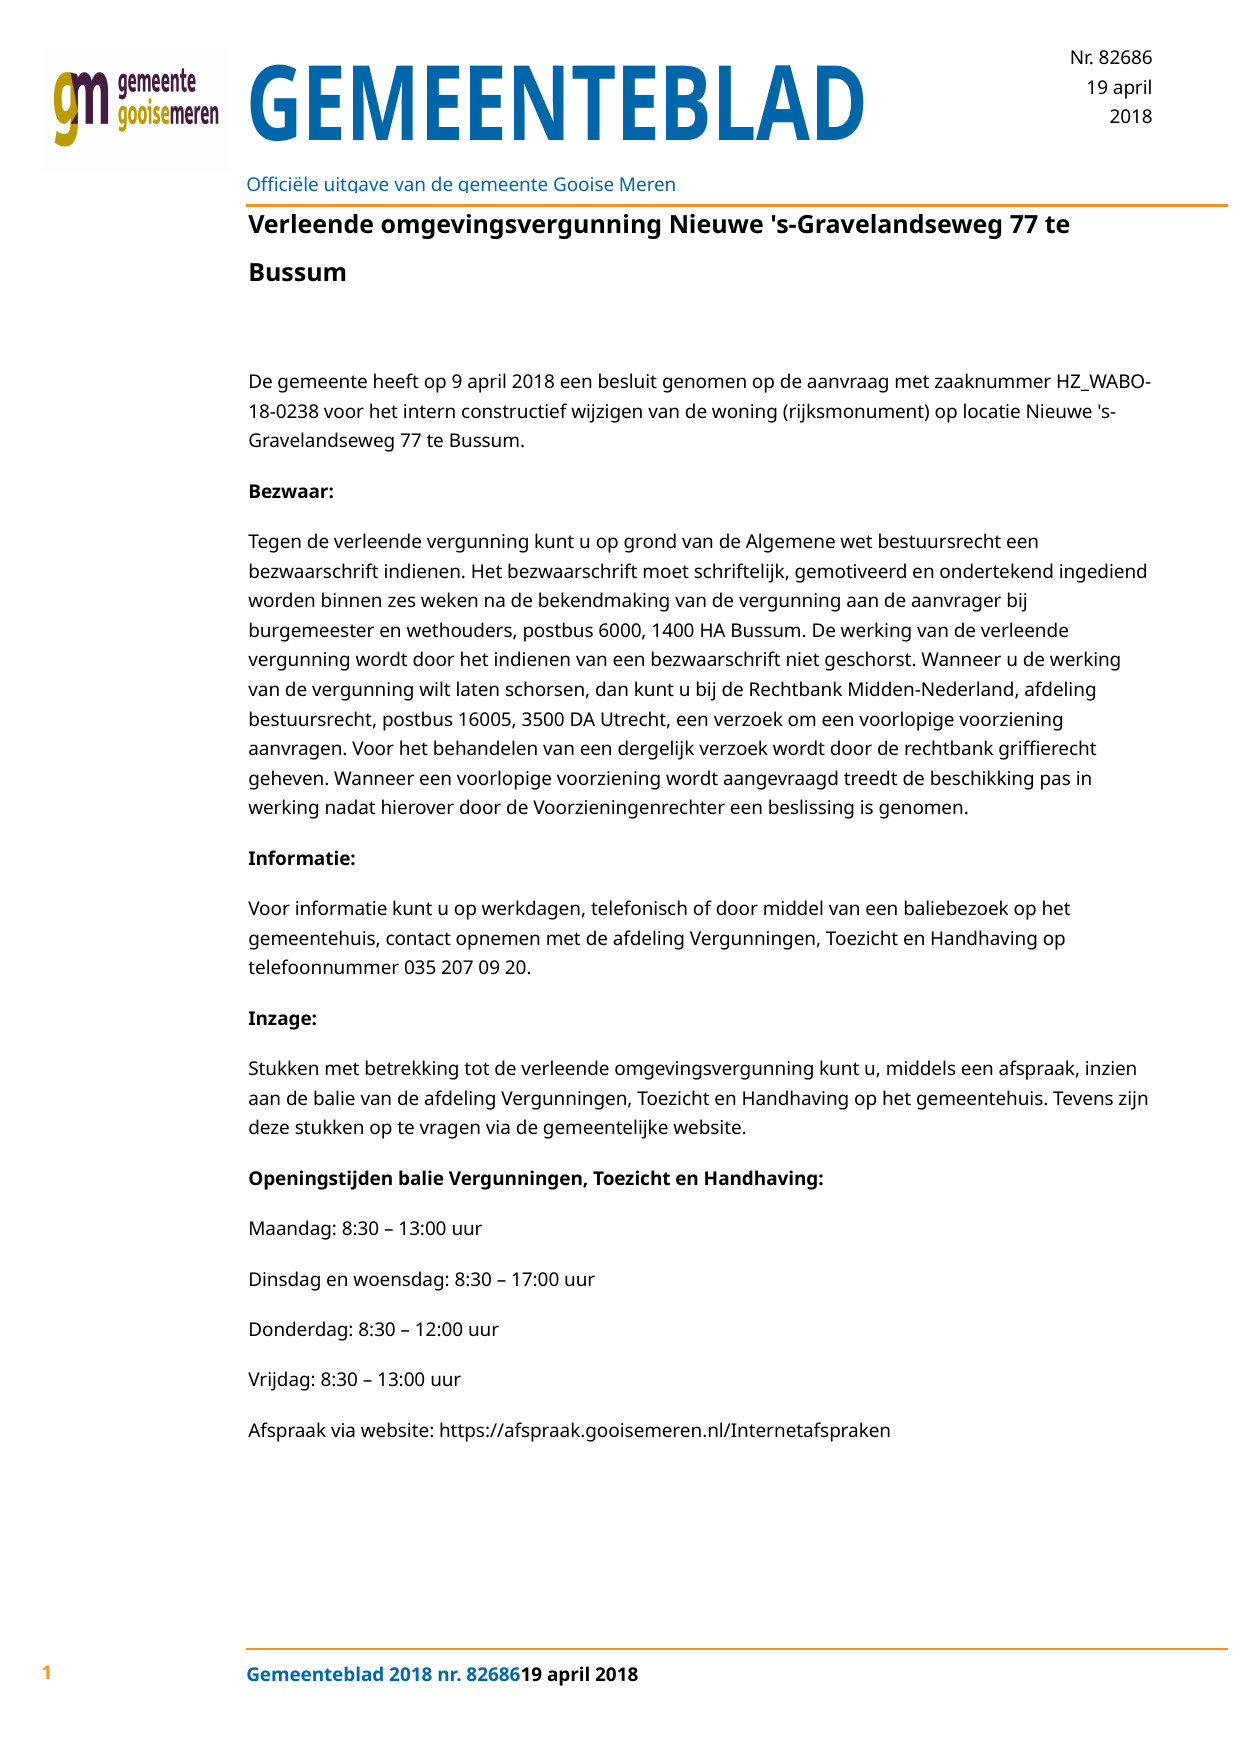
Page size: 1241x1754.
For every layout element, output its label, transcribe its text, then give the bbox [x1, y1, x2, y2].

text Dinsdag en woensdag: 8:30 – 17:00 uur [248, 1266, 1152, 1292]
text Verleende omgevingsvergunning Nieuwe 's-Gravelandseweg 77 te Bussum [248, 207, 1152, 288]
text Afspraak via website: https://afspraak.gooisemeren.nl/Internetafspraken [248, 1417, 1152, 1443]
text Stukken met betrekking tot de verleende omgevingsvergunning kunt u, middels een afspraak, inzien aan de balie van de afdeling Vergunningen, Toezicht en Handhaving op het gemeentehuis. Tevens zijn deze stukken op te vragen via de gemeentelijke website. [248, 1055, 1152, 1140]
text Voor informatie kunt u op werkdagen, telefonisch of door middel van een baliebezoek op het gemeentehuis, contact opnemen met de afdeling Vergunningen, Toezicht en Handhaving op telefoonnummer 035 207 09 20. [248, 895, 1152, 980]
text Donderdag: 8:30 – 12:00 uur [248, 1316, 1152, 1342]
text Maandag: 8:30 – 13:00 uur [248, 1215, 1152, 1241]
text Openingstijden balie Vergunningen, Toezicht en Handhaving: [248, 1165, 1152, 1191]
text Vrijdag: 8:30 – 13:00 uur [248, 1367, 1152, 1392]
text De gemeente heeft op 9 april 2018 een besluit genomen op de aanvraag met zaaknummer HZ_WABO-18-0238 voor het intern constructief wijzigen van de woning (rijksmonument) op locatie Nieuwe 's-Gravelandseweg 77 te Bussum. [248, 368, 1152, 453]
text Inzage: [248, 1005, 1152, 1031]
text Bezwaar: [248, 478, 1152, 504]
picture [41, 47, 231, 172]
text Informatie: [248, 845, 1152, 871]
text Tegen de verleende vergunning kunt u op grond van de Algemene wet bestuursrecht een bezwaarschrift indienen. Het bezwaarschrift moet schriftelijk, gemotiveerd en ondertekend ingediend worden binnen zes weken na de bekendmaking van de vergunning aan de aanvrager bij burgemeester en wethouders, postbus 6000, 1400 HA Bussum. De werking van de verleende vergunning wordt door het indienen van een bezwaarschrift niet geschorst. Wanneer u de werking van de vergunning wilt laten schorsen, dan kunt u bij de Rechtbank Midden-Nederland, afdeling bestuursrecht, postbus 16005, 3500 DA Utrecht, een verzoek om een voorlopige voorziening aanvragen. Voor het behandelen van een dergelijk verzoek wordt door de rechtbank griffierecht geheven. Wanneer een voorlopige voorziening wordt aangevraagd treedt de beschikking pas in werking nadat hierover door de Voorzieningenrechter een beslissing is genomen. [248, 528, 1152, 820]
